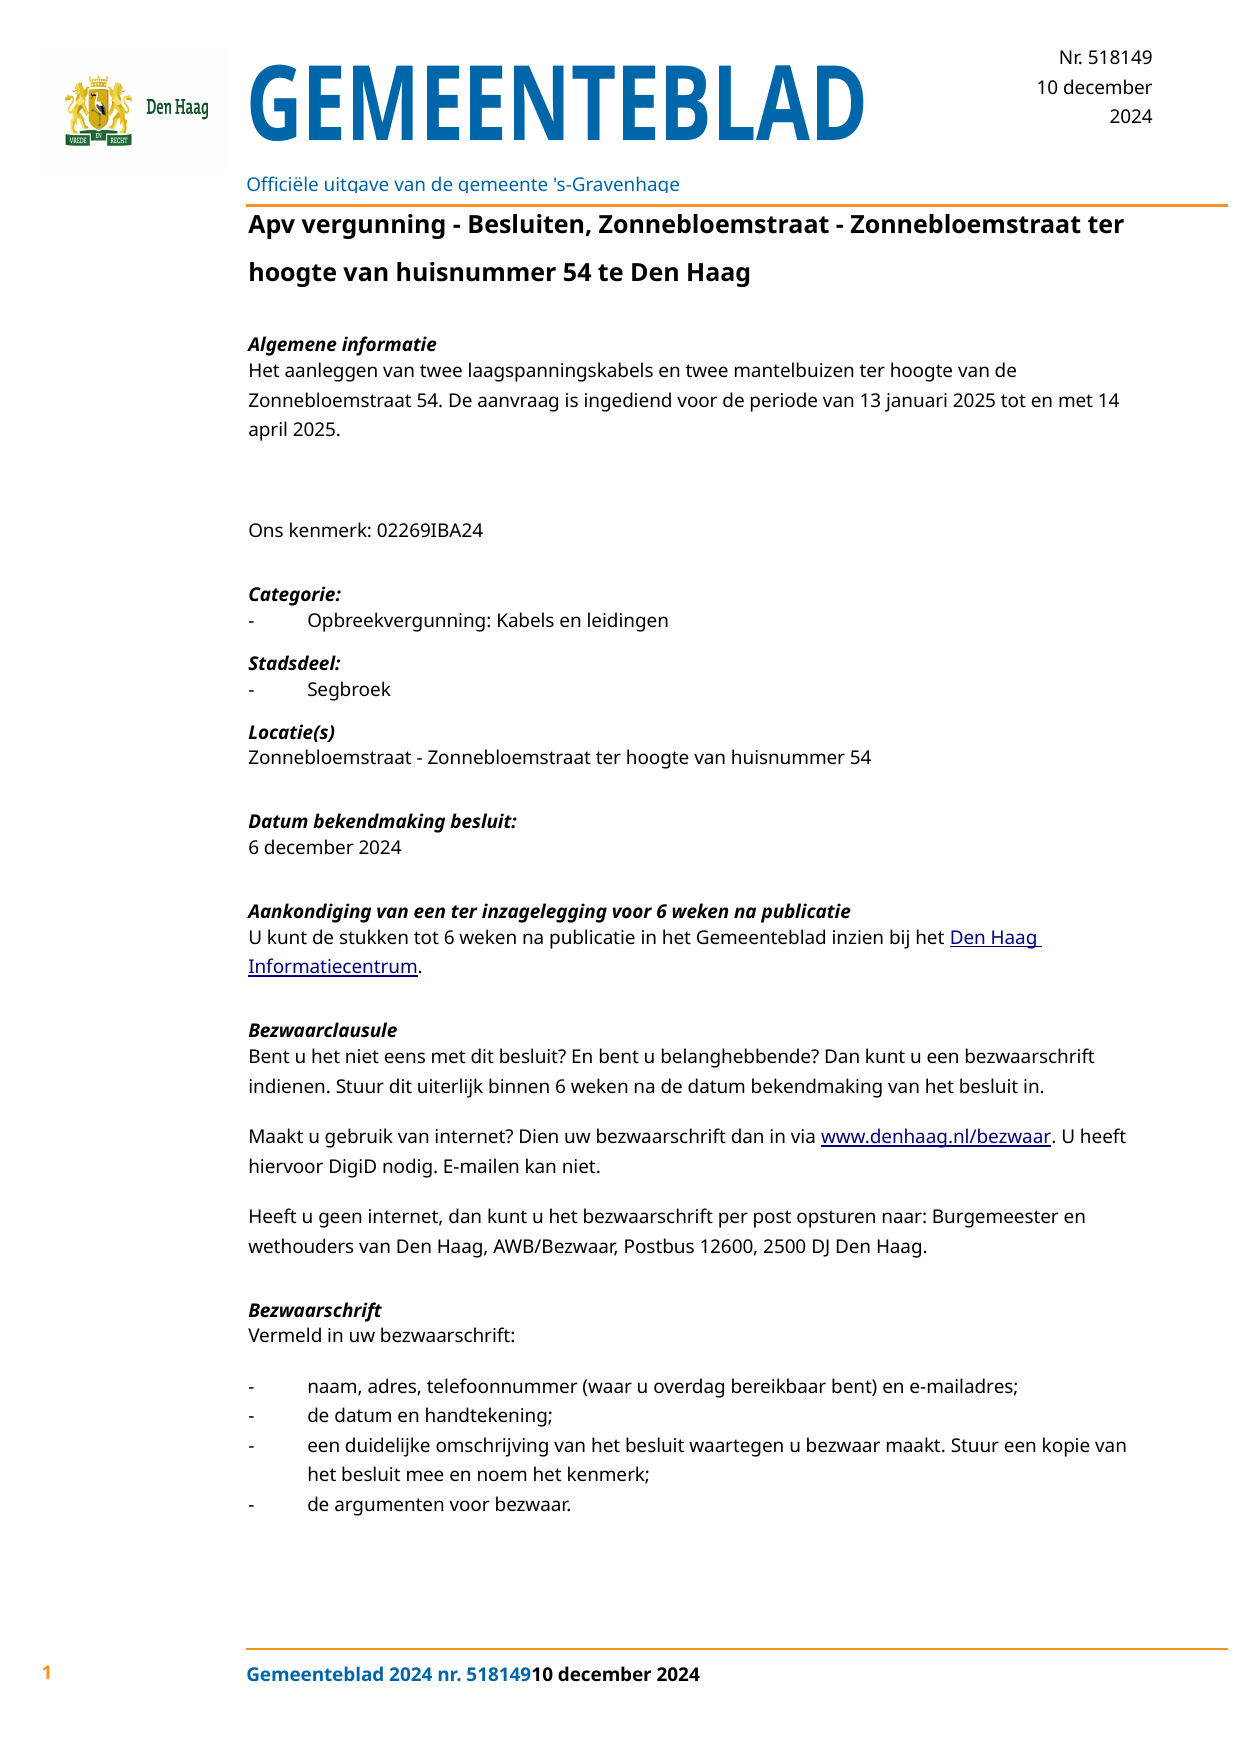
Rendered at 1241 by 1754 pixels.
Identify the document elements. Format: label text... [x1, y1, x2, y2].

text Stadsdeel: [248, 650, 1152, 676]
list de datum en handtekening; [248, 1402, 1152, 1428]
text 6 december 2024 [248, 834, 1152, 860]
text Heeft u geen internet, dan kunt u het bezwaarschrift per post opsturen naar: Burgemeester en wethouders van Den Haag, AWB/Bezwaar, Postbus 12600, 2500 DJ Den Haag. [248, 1203, 1152, 1258]
text Locatie(s) [248, 719, 1152, 744]
text Algemene informatie [248, 331, 1152, 357]
text Maakt u gebruik van internet? Dien uw bezwaarschrift dan in via www.denhaag.nl/bezwaar. U heeft hiervoor DigiD nodig. E-mailen kan niet. [248, 1123, 1152, 1178]
list de argumenten voor bezwaar. [248, 1491, 1152, 1517]
text Apv vergunning - Besluiten, Zonnebloemstraat - Zonnebloemstraat ter hoogte van huisnummer 54 te Den Haag [248, 207, 1152, 288]
text Categorie: [248, 581, 1152, 607]
text Datum bekendmaking besluit: [248, 808, 1152, 834]
list Segbroek [248, 676, 1152, 701]
text Het aanleggen van twee laagspanningskabels en twee mantelbuizen ter hoogte van de Zonnebloemstraat 54. De aanvraag is ingediend voor de periode van 13 januari 2025 tot en met 14 april 2025. [248, 357, 1152, 442]
picture [41, 47, 231, 172]
text Vermeld in uw bezwaarschrift: [248, 1322, 1152, 1348]
text Bent u het niet eens met dit besluit? En bent u belanghebbende? Dan kunt u een bezwaarschrift indienen. Stuur dit uiterlijk binnen 6 weken na de datum bekendmaking van het besluit in. [248, 1043, 1152, 1098]
text Aankondiging van een ter inzagelegging voor 6 weken na publicatie [248, 898, 1152, 924]
list een duidelijke omschrijving van het besluit waartegen u bezwaar maakt. Stuur een kopie van het besluit mee en noem het kenmerk; [248, 1432, 1152, 1487]
text Zonnebloemstraat - Zonnebloemstraat ter hoogte van huisnummer 54 [248, 744, 1152, 770]
text U kunt de stukken tot 6 weken na publicatie in het Gemeenteblad inzien bij het Den Haag Informatiecentrum. [248, 924, 1152, 979]
text Ons kenmerk: 02269IBA24 [248, 517, 1152, 543]
text Bezwaarclausule [248, 1017, 1152, 1043]
list naam, adres, telefoonnummer (waar u overdag bereikbaar bent) en e-mailadres; [248, 1373, 1152, 1399]
list Opbreekvergunning: Kabels en leidingen [248, 607, 1152, 633]
text Bezwaarschrift [248, 1297, 1152, 1322]
